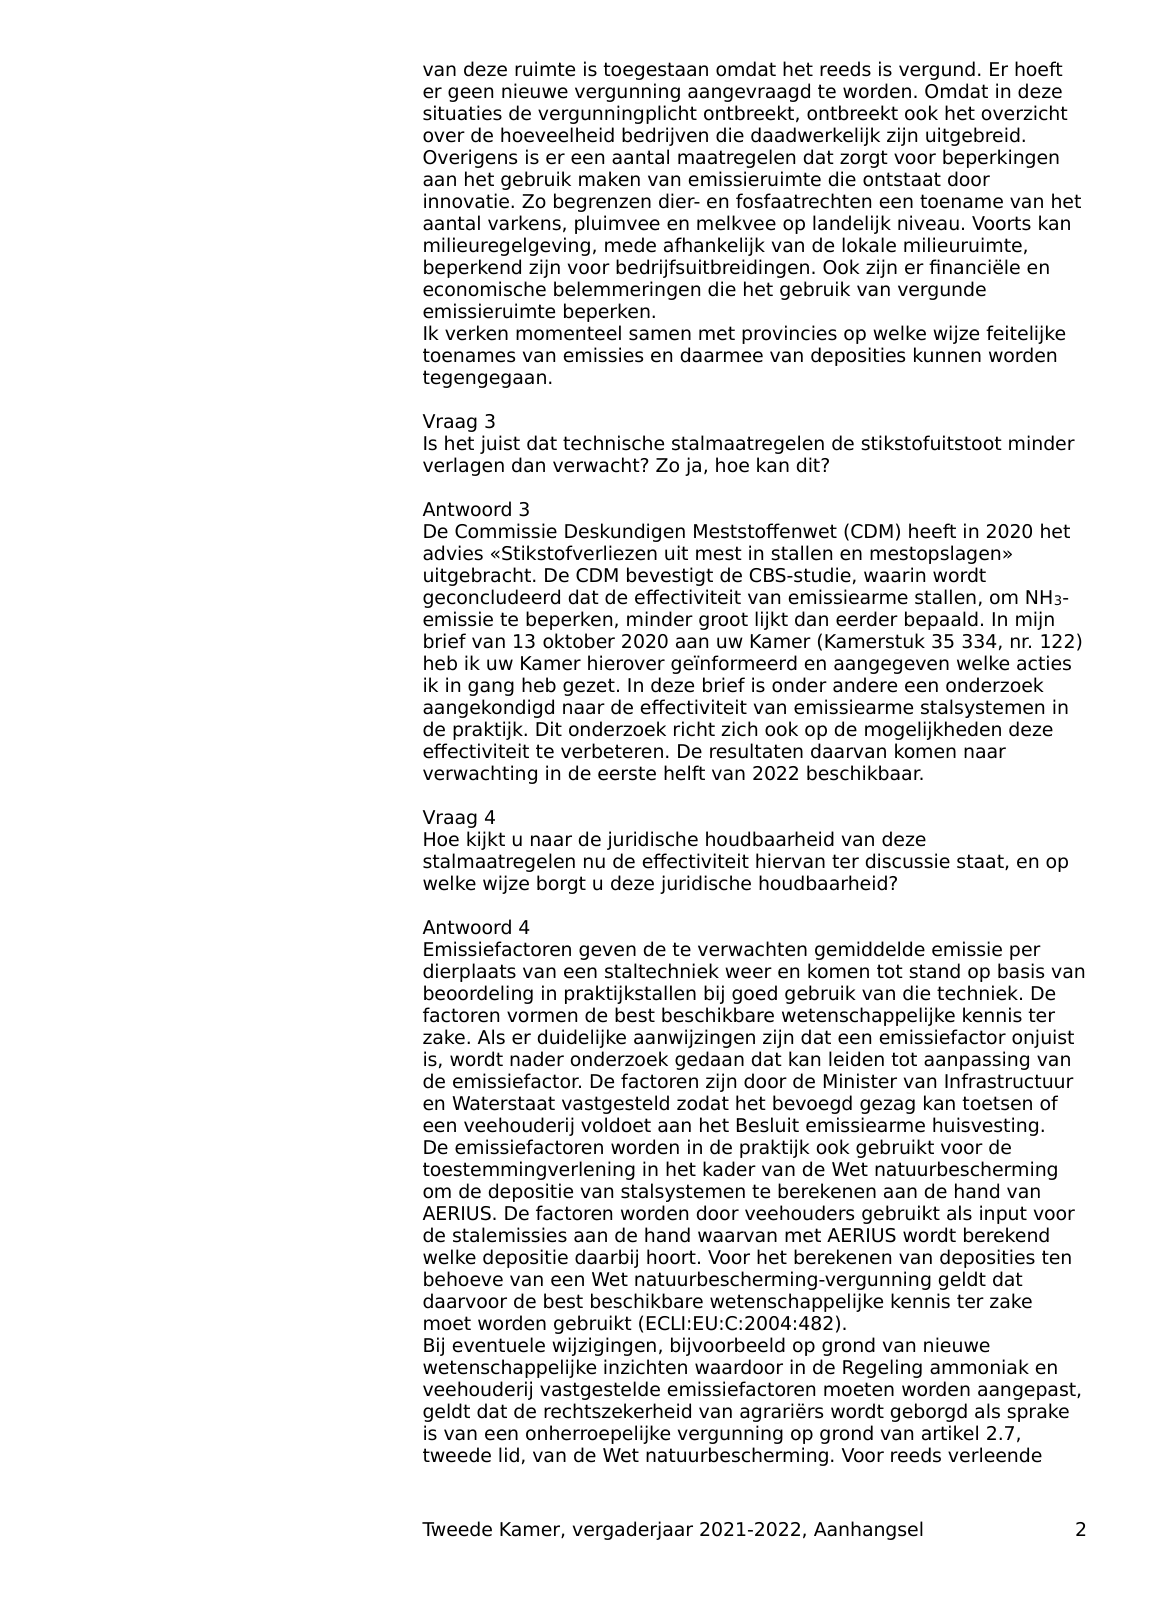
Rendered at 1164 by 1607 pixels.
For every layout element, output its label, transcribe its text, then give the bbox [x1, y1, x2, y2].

text Overigens is er een aantal maatregelen dat zorgt voor beperkingen aan het gebruik maken van emissieruimte die ontstaat door innovatie. Zo begrenzen dier- en fosfaatrechten een toename van het aantal varkens, pluimvee en melkvee op landelijk niveau. Voorts kan milieuregelgeving, mede afhankelijk van de lokale milieuruimte, beperkend zijn voor bedrijfsuitbreidingen. Ook zijn er financiële en economische belemmeringen die het gebruik van vergunde emissieruimte beperken. [422, 147, 1087, 323]
text Bij eventuele wijzigingen, bijvoorbeeld op grond van nieuwe wetenschappelijke inzichten waardoor in de Regeling ammoniak en veehouderij vastgestelde emissiefactoren moeten worden aangepast, geldt dat de rechtszekerheid van agrariërs wordt geborgd als sprake is van een onherroepelijke vergunning op grond van artikel 2.7, tweede lid, van de Wet natuurbescherming. Voor reeds verleende [422, 1335, 1087, 1467]
text Antwoord 4 [422, 917, 1087, 939]
text De emissiefactoren worden in de praktijk ook gebruikt voor de toestemmingverlening in het kader van de Wet natuurbescherming om de depositie van stalsystemen te berekenen aan de hand van AERIUS. De factoren worden door veehouders gebruikt als input voor de stalemissies aan de hand waarvan met AERIUS wordt berekend welke depositie daarbij hoort. Voor het berekenen van deposities ten behoeve van een Wet natuurbescherming-vergunning geldt dat daarvoor de best beschikbare wetenschappelijke kennis ter zake moet worden gebruikt (ECLI:EU:C:2004:482). [422, 1137, 1087, 1335]
text Antwoord 3 [422, 499, 1087, 521]
text Vraag 3 [422, 411, 1087, 433]
text Vraag 4 [422, 807, 1087, 829]
text Is het juist dat technische stalmaatregelen de stikstofuitstoot minder verlagen dan verwacht? Zo ja, hoe kan dit? [422, 433, 1087, 477]
text De Commissie Deskundigen Meststoffenwet (CDM) heeft in 2020 het advies «Stikstofverliezen uit mest in stallen en mestopslagen» uitgebracht. De CDM bevestigt de CBS-studie, waarin wordt geconcludeerd dat de effectiviteit van emissiearme stallen, om NH3-emissie te beperken, minder groot lijkt dan eerder bepaald. In mijn brief van 13 oktober 2020 aan uw Kamer (Kamerstuk 35 334, nr. 122) heb ik uw Kamer hierover geïnformeerd en aangegeven welke acties ik in gang heb gezet. In deze brief is onder andere een onderzoek aangekondigd naar de effectiviteit van emissiearme stalsystemen in de praktijk. Dit onderzoek richt zich ook op de mogelijkheden deze effectiviteit te verbeteren. De resultaten daarvan komen naar verwachting in de eerste helft van 2022 beschikbaar. [422, 521, 1087, 785]
text Emissiefactoren geven de te verwachten gemiddelde emissie per dierplaats van een staltechniek weer en komen tot stand op basis van beoordeling in praktijkstallen bij goed gebruik van die techniek. De factoren vormen de best beschikbare wetenschappelijke kennis ter zake. Als er duidelijke aanwijzingen zijn dat een emissiefactor onjuist is, wordt nader onderzoek gedaan dat kan leiden tot aanpassing van de emissiefactor. De factoren zijn door de Minister van Infrastructuur en Waterstaat vastgesteld zodat het bevoegd gezag kan toetsen of een veehouderij voldoet aan het Besluit emissiearme huisvesting. [422, 939, 1087, 1137]
text Ik verken momenteel samen met provincies op welke wijze feitelijke toenames van emissies en daarmee van deposities kunnen worden tegengegaan. [422, 323, 1087, 389]
text Hoe kijkt u naar de juridische houdbaarheid van deze stalmaatregelen nu de effectiviteit hiervan ter discussie staat, en op welke wijze borgt u deze juridische houdbaarheid? [422, 829, 1087, 895]
text van deze ruimte is toegestaan omdat het reeds is vergund. Er hoeft er geen nieuwe vergunning aangevraagd te worden. Omdat in deze situaties de vergunningplicht ontbreekt, ontbreekt ook het overzicht over de hoeveelheid bedrijven die daadwerkelijk zijn uitgebreid. [422, 59, 1087, 147]
